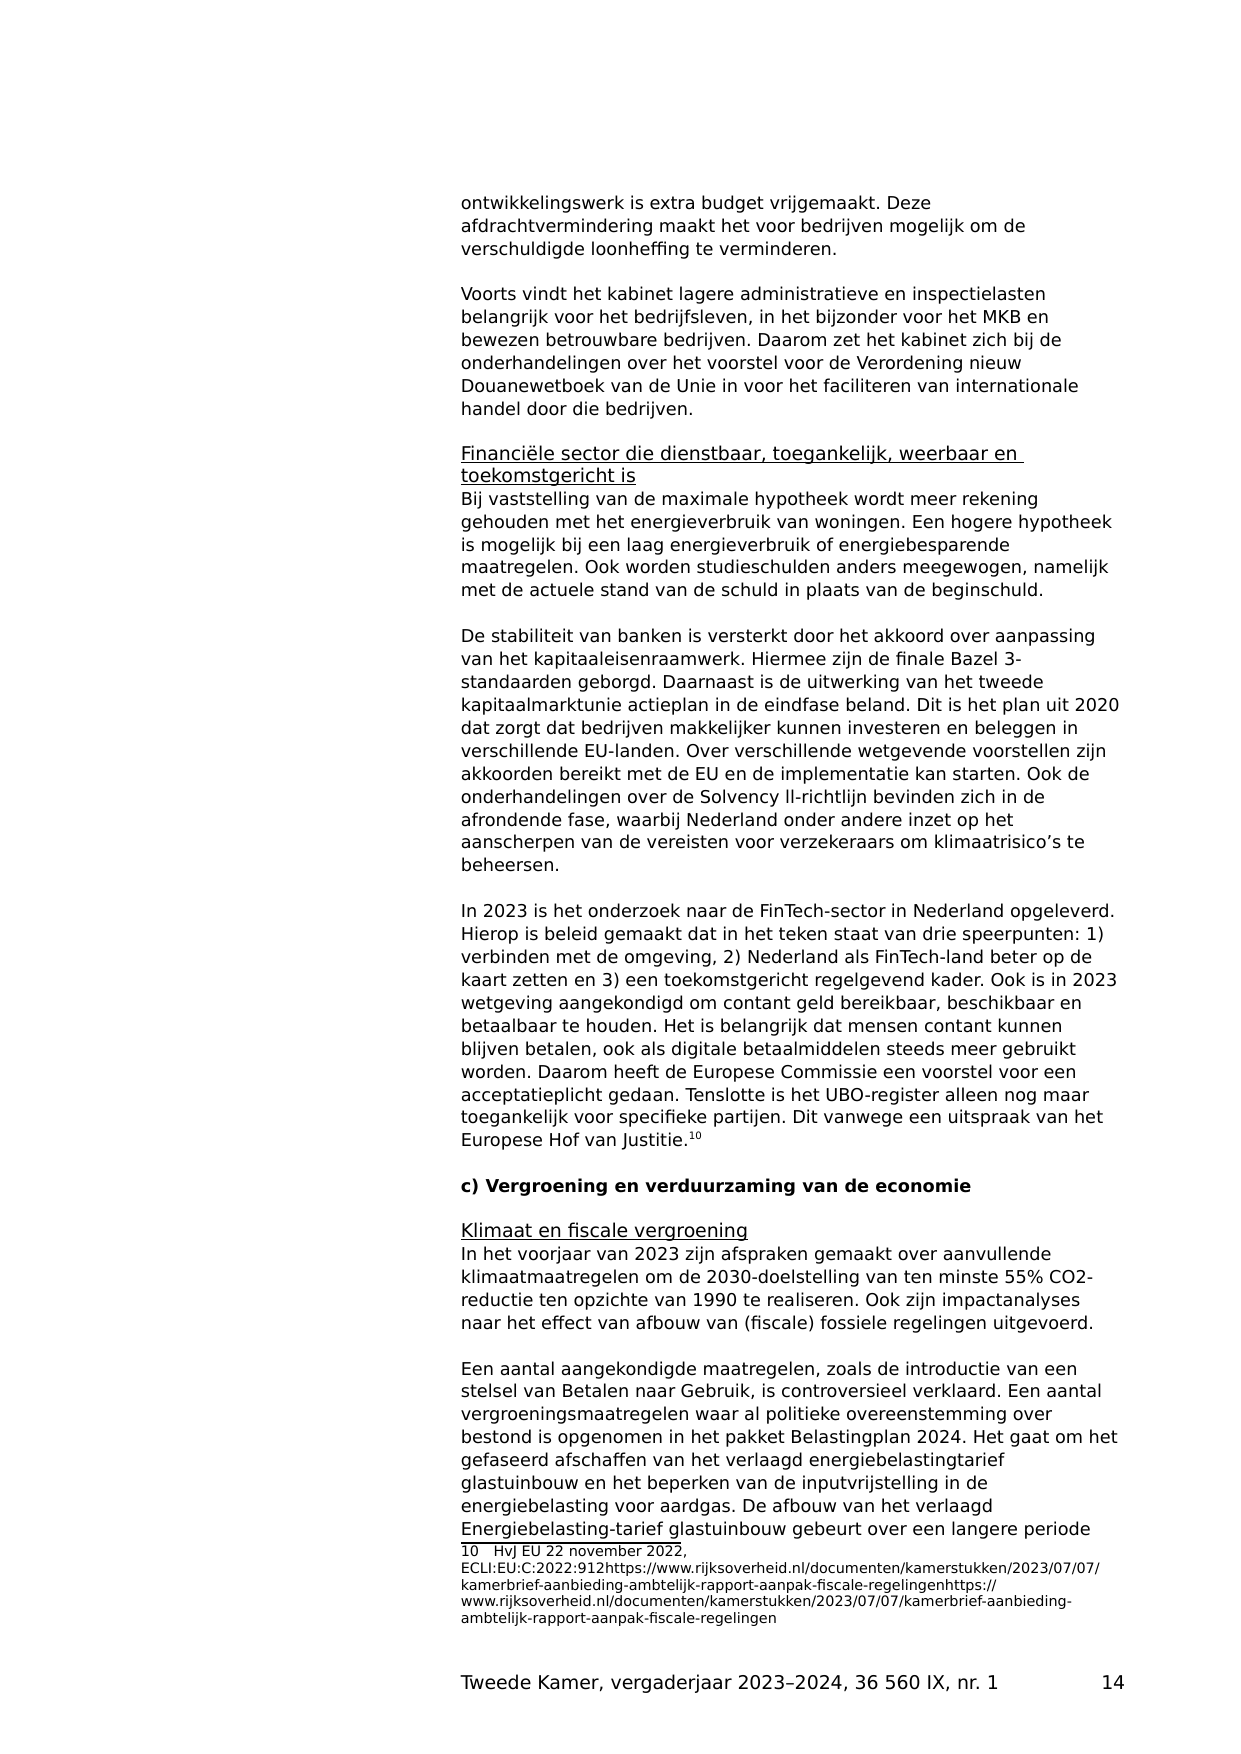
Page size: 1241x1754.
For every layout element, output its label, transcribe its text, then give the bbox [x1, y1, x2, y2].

text Klimaat en fiscale vergroening [461, 1220, 1125, 1242]
text In 2023 is het onderzoek naar de FinTech-sector in Nederland opgeleverd. Hierop is beleid gemaakt dat in het teken staat van drie speerpunten: 1) verbinden met de omgeving, 2) Nederland als FinTech-land beter op de kaart zetten en 3) een toekomstgericht regelgevend kader. Ook is in 2023 wetgeving aangekondigd om contant geld bereikbaar, beschikbaar en betaalbaar te houden. Het is belangrijk dat mensen contant kunnen blijven betalen, ook als digitale betaalmiddelen steeds meer gebruikt worden. Daarom heeft de Europese Commissie een voorstel voor een acceptatieplicht gedaan. Tenslotte is het UBO-register alleen nog maar toegankelijk voor specifieke partijen. Dit vanwege een uitspraak van het Europese Hof van Justitie. [461, 899, 1125, 1151]
text De stabiliteit van banken is versterkt door het akkoord over aanpassing van het kapitaaleisenraamwerk. Hiermee zijn de finale Bazel 3-standaarden geborgd. Daarnaast is de uitwerking van het tweede kapitaalmarktunie actieplan in de eindfase beland. Dit is het plan uit 2020 dat zorgt dat bedrijven makkelijker kunnen investeren en beleggen in verschillende EU-landen. Over verschillende wetgevende voorstellen zijn akkoorden bereikt met de EU en de implementatie kan starten. Ook de onderhandelingen over de Solvency ll-richtlijn bevinden zich in de afrondende fase, waarbij Nederland onder andere inzet op het aanscherpen van de vereisten voor verzekeraars om klimaatrisico’s te beheersen. [461, 624, 1125, 876]
text Bij vaststelling van de maximale hypotheek wordt meer rekening gehouden met het energieverbruik van woningen. Een hogere hypotheek is mogelijk bij een laag energieverbruik of energiebesparende maatregelen. Ook worden studieschulden anders meegewogen, namelijk met de actuele stand van de schuld in plaats van de beginschuld. [461, 487, 1125, 601]
text ontwikkelingswerk is extra budget vrijgemaakt. Deze afdrachtvermindering maakt het voor bedrĳven mogelĳk om de verschuldigde loonheffing te verminderen. [461, 191, 1125, 259]
text Een aantal aangekondigde maatregelen, zoals de introductie van een stelsel van Betalen naar Gebruik, is controversieel verklaard. Een aantal vergroeningsmaatregelen waar al politieke overeenstemming over bestond is opgenomen in het pakket Belastingplan 2024. Het gaat om het gefaseerd afschaffen van het verlaagd energiebelastingtarief glastuinbouw en het beperken van de inputvrijstelling in de energiebelasting voor aardgas. De afbouw van het verlaagd Energiebelasting-tarief glastuinbouw gebeurt over een langere periode [461, 1357, 1125, 1540]
text Voorts vindt het kabinet lagere administratieve en inspectielasten belangrijk voor het bedrijfsleven, in het bijzonder voor het MKB en bewezen betrouwbare bedrijven. Daarom zet het kabinet zich bij de onderhandelingen over het voorstel voor de Verordening nieuw Douanewetboek van de Unie in voor het faciliteren van internationale handel door die bedrijven. [461, 282, 1125, 420]
text c) Vergroening en verduurzaming van de economie [461, 1174, 1125, 1197]
text In het voorjaar van 2023 zijn afspraken gemaakt over aanvullende klimaatmaatregelen om de 2030-doelstelling van ten minste 55% CO2-reductie ten opzichte van 1990 te realiseren. Ook zijn impactanalyses naar het effect van afbouw van (fiscale) fossiele regelingen uitgevoerd. [461, 1242, 1125, 1334]
text Financiële sector die dienstbaar, toegankelijk, weerbaar en toekomstgericht is [461, 443, 1125, 487]
text __HvJ EU 22 november 2022, ECLI:EU:C:2022:912https://www.rijksoverheid.nl/documenten/kamerstukken/2023/07/07/kamerbrief-aanbieding-ambtelijk-rapport-aanpak-fiscale-regelingenhttps://www.rijksoverheid.nl/documenten/kamerstukken/2023/07/07/kamerbrief-aanbieding-ambtelijk-rapport-aanpak-fiscale-regelingen [461, 1543, 1125, 1627]
